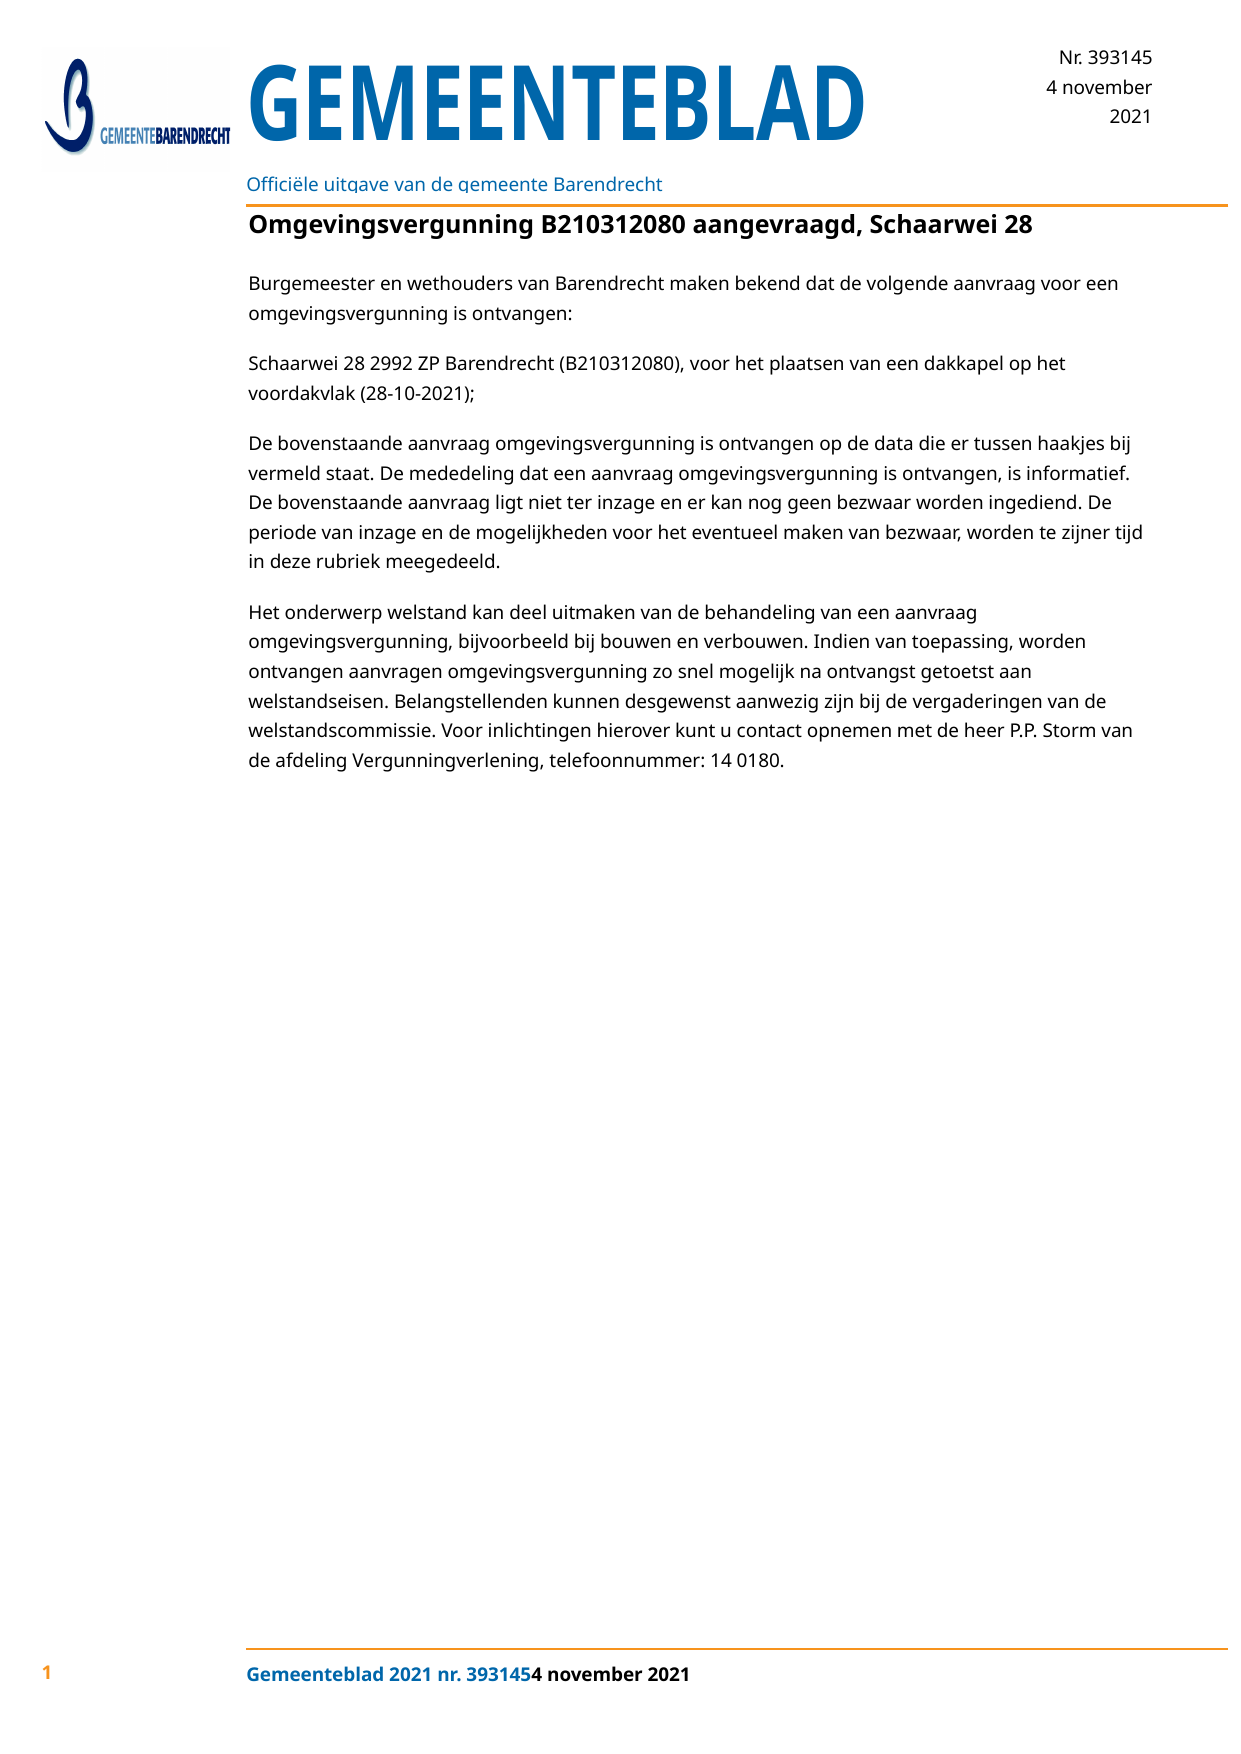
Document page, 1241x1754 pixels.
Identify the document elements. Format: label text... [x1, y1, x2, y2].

text De bovenstaande aanvraag omgevingsvergunning is ontvangen op de data die er tussen haakjes bij vermeld staat. De mededeling dat een aanvraag omgevingsvergunning is ontvangen, is informatief. De bovenstaande aanvraag ligt niet ter inzage en er kan nog geen bezwaar worden ingediend. De periode van inzage en de mogelijkheden voor het eventueel maken van bezwaar, worden te zijner tijd in deze rubriek meegedeeld. [248, 430, 1152, 574]
text Het onderwerp welstand kan deel uitmaken van de behandeling van een aanvraag omgevingsvergunning, bijvoorbeeld bij bouwen en verbouwen. Indien van toepassing, worden ontvangen aanvragen omgevingsvergunning zo snel mogelijk na ontvangst getoetst aan welstandseisen. Belangstellenden kunnen desgewenst aanwezig zijn bij de vergaderingen van de welstandscommissie. Voor inlichtingen hierover kunt u contact opnemen met de heer P.P. Storm van de afdeling Vergunningverlening, telefoonnummer: 14 0180. [248, 599, 1152, 773]
text Omgevingsvergunning B210312080 aangevraagd, Schaarwei 28 [248, 207, 1152, 241]
picture [41, 47, 231, 172]
text Burgemeester en wethouders van Barendrecht maken bekend dat de volgende aanvraag voor een omgevingsvergunning is ontvangen: [248, 270, 1152, 326]
text Schaarwei 28 2992 ZP Barendrecht (B210312080), voor het plaatsen van een dakkapel op het voordakvlak (28-10-2021); [248, 350, 1152, 406]
